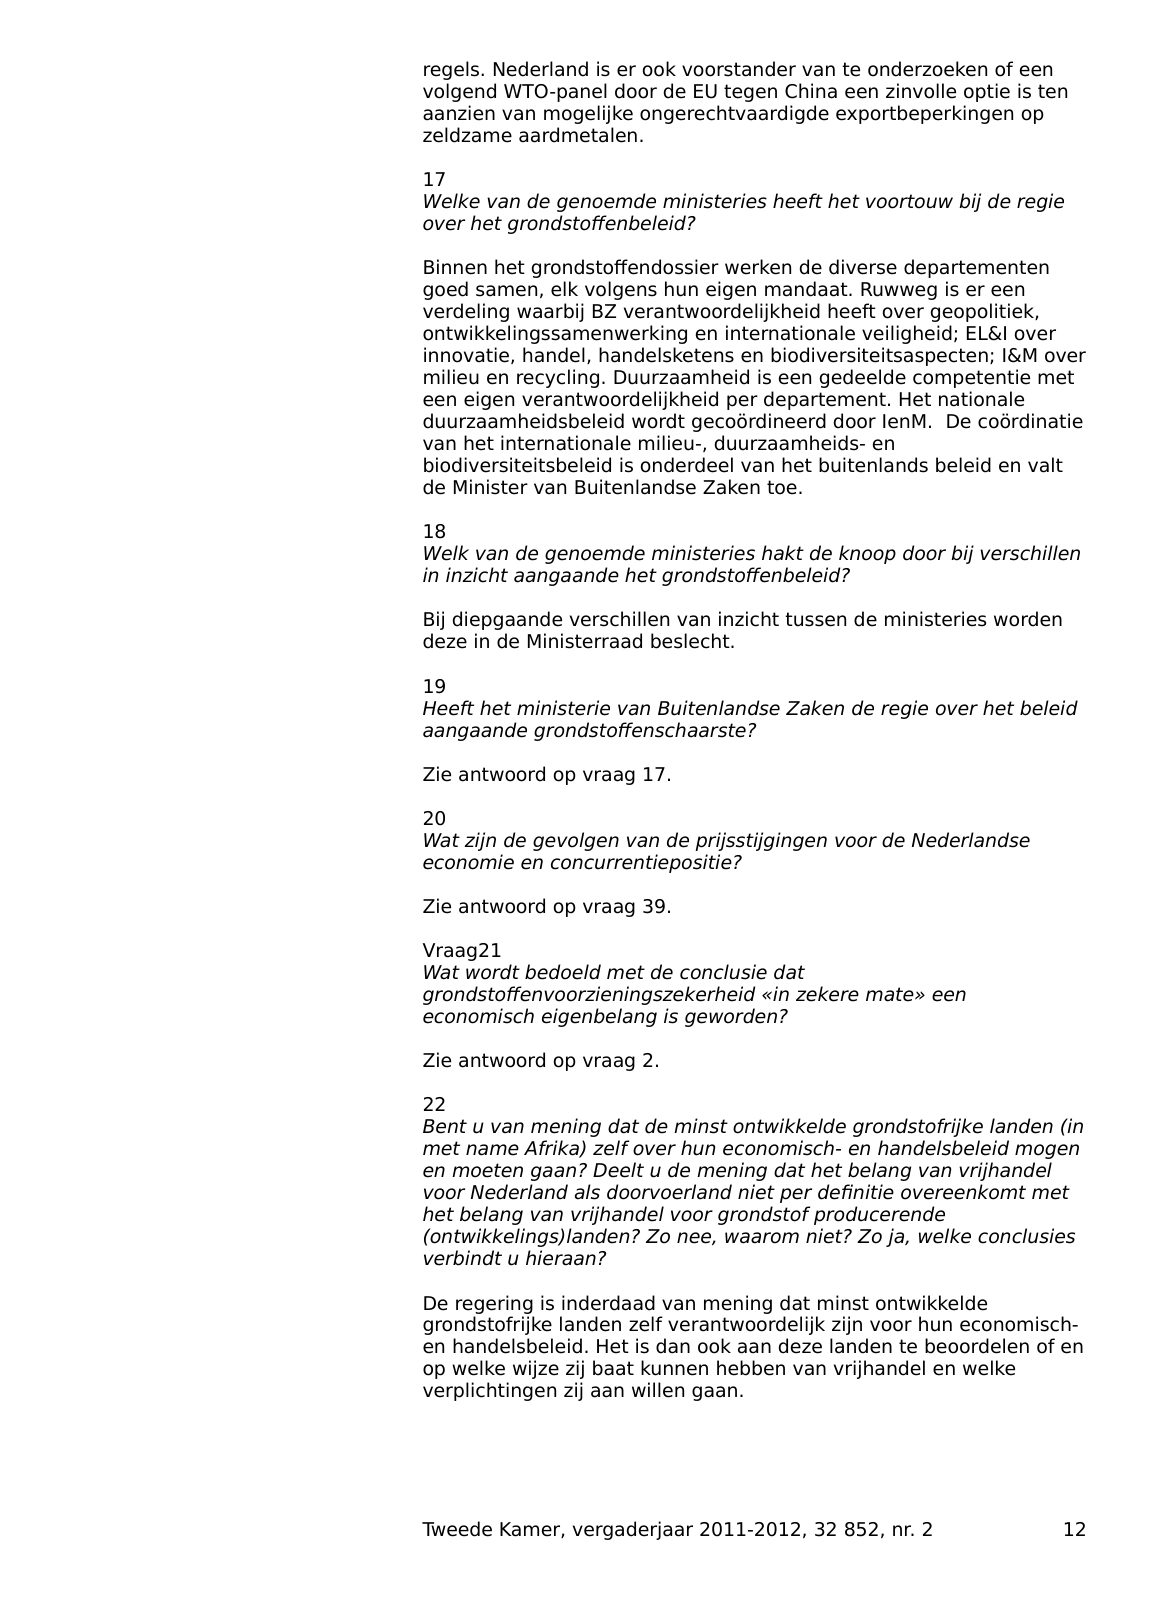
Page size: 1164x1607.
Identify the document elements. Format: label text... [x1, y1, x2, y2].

text Zie antwoord op vraag 2. [422, 1050, 1087, 1072]
text 19 [422, 676, 1087, 697]
text 18 [422, 521, 1087, 543]
text Bij diepgaande verschillen van inzicht tussen de ministeries worden deze in de Ministerraad beslecht. [422, 609, 1087, 653]
text Wat zijn de gevolgen van de prijsstijgingen voor de Nederlandse economie en concurrentiepositie? [422, 830, 1087, 874]
text Welke van de genoemde ministeries heeft het voortouw bij de regie over het grondstoffenbeleid? [422, 191, 1087, 235]
text Welk van de genoemde ministeries hakt de knoop door bij verschillen in inzicht aangaande het grondstoffenbeleid? [422, 543, 1087, 587]
text regels. Nederland is er ook voorstander van te onderzoeken of een volgend WTO-panel door de EU tegen China een zinvolle optie is ten aanzien van mogelijke ongerechtvaardigde exportbeperkingen op zeldzame aardmetalen. [422, 59, 1087, 147]
text Heeft het ministerie van Buitenlandse Zaken de regie over het beleid aangaande grondstoffenschaarste? [422, 697, 1087, 741]
text 22 [422, 1094, 1087, 1116]
text Vraag21 [422, 940, 1087, 962]
text Bent u van mening dat de minst ontwikkelde grondstofrijke landen (in met name Afrika) zelf over hun economisch- en handelsbeleid mogen en moeten gaan? Deelt u de mening dat het belang van vrijhandel voor Nederland als doorvoerland niet per definitie overeenkomt met het belang van vrijhandel voor grondstof producerende (ontwikkelings)landen? Zo nee, waarom niet? Zo ja, welke conclusies verbindt u hieraan? [422, 1116, 1087, 1270]
text Wat wordt bedoeld met de conclusie dat grondstoffenvoorzieningszekerheid «in zekere mate» een economisch eigenbelang is geworden? [422, 962, 1087, 1028]
text Zie antwoord op vraag 17. [422, 764, 1087, 786]
text Binnen het grondstoffendossier werken de diverse departementen goed samen, elk volgens hun eigen mandaat. Ruwweg is er een verdeling waarbij BZ verantwoordelijkheid heeft over geopolitiek, ontwikkelingssamenwerking en internationale veiligheid; EL&I over innovatie, handel, handelsketens en biodiversiteitsaspecten; I&M over milieu en recycling. Duurzaamheid is een gedeelde competentie met een eigen verantwoordelijkheid per departement. Het nationale duurzaamheidsbeleid wordt gecoördineerd door IenM. De coördinatie van het internationale milieu-, duurzaamheids- en biodiversiteitsbeleid is onderdeel van het buitenlands beleid en valt de Minister van Buitenlandse Zaken toe. [422, 257, 1087, 499]
text 20 [422, 808, 1087, 830]
text Zie antwoord op vraag 39. [422, 896, 1087, 918]
text De regering is inderdaad van mening dat minst ontwikkelde grondstofrijke landen zelf verantwoordelijk zijn voor hun economisch- en handelsbeleid. Het is dan ook aan deze landen te beoordelen of en op welke wijze zij baat kunnen hebben van vrijhandel en welke verplichtingen zij aan willen gaan. [422, 1292, 1087, 1402]
text 17 [422, 169, 1087, 191]
